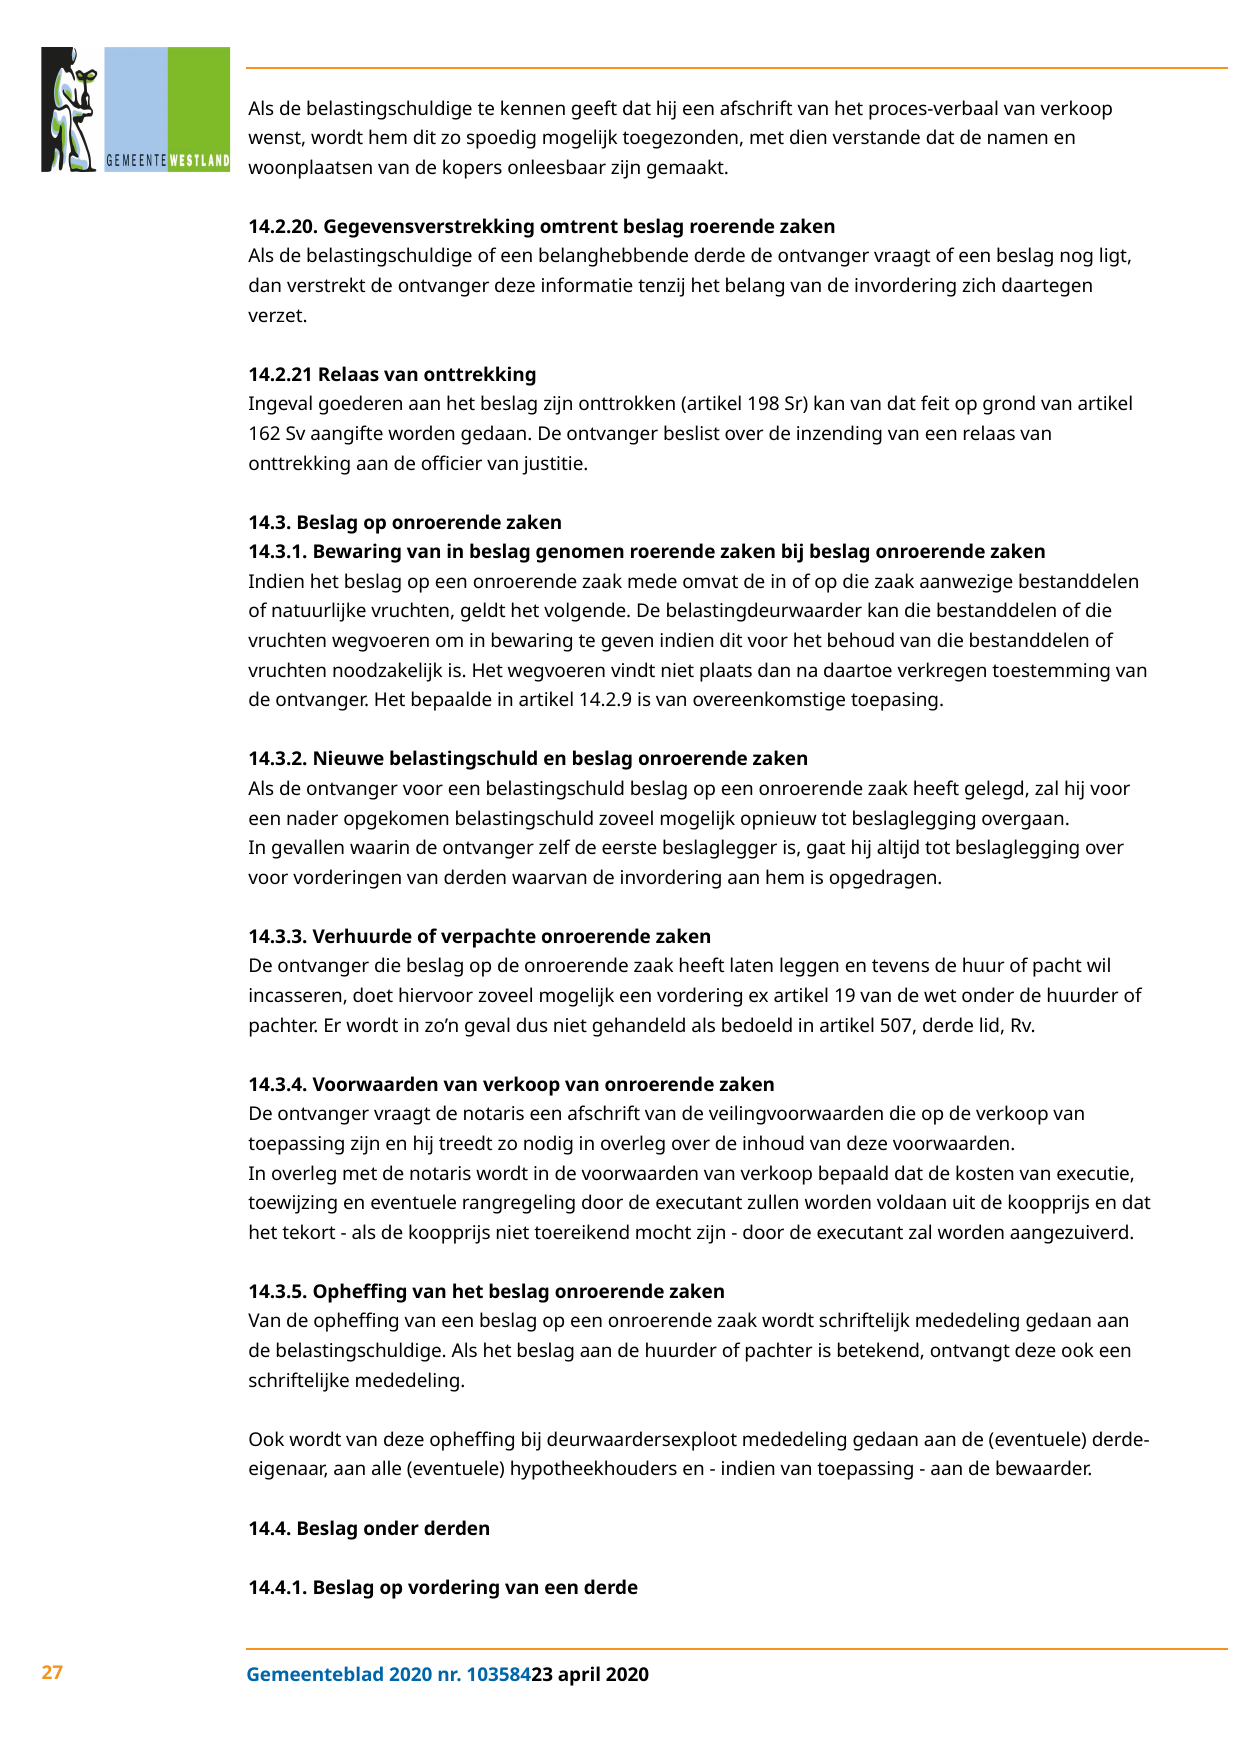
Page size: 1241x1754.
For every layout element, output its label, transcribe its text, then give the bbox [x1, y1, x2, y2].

text Ook wordt van deze opheffing bij deurwaardersexploot mededeling gedaan aan de (eventuele) derde-eigenaar, aan alle (eventuele) hypotheekhouders en - indien van toepassing - aan de bewaarder. [248, 1426, 1152, 1481]
text Ingeval goederen aan het beslag zijn onttrokken (artikel 198 Sr) kan van dat feit op grond van artikel 162 Sv aangifte worden gedaan. De ontvanger beslist over de inzending van een relaas van onttrekking aan de officier van justitie. [248, 391, 1152, 476]
text 14.2.21 Relaas van onttrekking [248, 361, 1152, 387]
text Als de ontvanger voor een belastingschuld beslag op een onroerende zaak heeft gelegd, zal hij voor een nader opgekomen belastingschuld zoveel mogelijk opnieuw tot beslaglegging overgaan. [248, 775, 1152, 831]
picture [41, 47, 231, 172]
text 14.3.5. Opheffing van het beslag onroerende zaken [248, 1278, 1152, 1304]
text 14.4.1. Beslag op vordering van een derde [248, 1574, 1152, 1600]
text De ontvanger die beslag op de onroerende zaak heeft laten leggen en tevens de huur of pacht wil incasseren, doet hiervoor zoveel mogelijk een vordering ex artikel 19 van de wet onder de huurder of pachter. Er wordt in zo’n geval dus niet gehandeld als bedoeld in artikel 507, derde lid, Rv. [248, 953, 1152, 1038]
text 14.2.20. Gegevensverstrekking omtrent beslag roerende zaken [248, 213, 1152, 239]
text 14.3.3. Verhuurde of verpachte onroerende zaken [248, 923, 1152, 949]
text Indien het beslag op een onroerende zaak mede omvat de in of op die zaak aanwezige bestanddelen of natuurlijke vruchten, geldt het volgende. De belastingdeurwaarder kan die bestanddelen of die vruchten wegvoeren om in bewaring te geven indien dit voor het behoud van die bestanddelen of vruchten noodzakelijk is. Het wegvoeren vindt niet plaats dan na daartoe verkregen toestemming van de ontvanger. Het bepaalde in artikel 14.2.9 is van overeenkomstige toepasing. [248, 568, 1152, 712]
text In gevallen waarin de ontvanger zelf de eerste beslaglegger is, gaat hij altijd tot beslaglegging over voor vorderingen van derden waarvan de invordering aan hem is opgedragen. [248, 834, 1152, 890]
text 14.4. Beslag onder derden [248, 1515, 1152, 1541]
text Als de belastingschuldige of een belanghebbende derde de ontvanger vraagt of een beslag nog ligt, dan verstrekt de ontvanger deze informatie tenzij het belang van de invordering zich daartegen verzet. [248, 243, 1152, 328]
text 14.3.4. Voorwaarden van verkoop van onroerende zaken [248, 1071, 1152, 1097]
text Van de opheffing van een beslag op een onroerende zaak wordt schriftelijk mededeling gedaan aan de belastingschuldige. Als het beslag aan de huurder of pachter is betekend, ontvangt deze ook een schriftelijke mededeling. [248, 1308, 1152, 1393]
text De ontvanger vraagt de notaris een afschrift van de veilingvoorwaarden die op de verkoop van toepassing zijn en hij treedt zo nodig in overleg over de inhoud van deze voorwaarden. [248, 1101, 1152, 1156]
text 14.3.2. Nieuwe belastingschuld en beslag onroerende zaken [248, 746, 1152, 771]
text 14.3.1. Bewaring van in beslag genomen roerende zaken bij beslag onroerende zaken [248, 538, 1152, 564]
text 14.3. Beslag op onroerende zaken [248, 509, 1152, 535]
text Als de belastingschuldige te kennen geeft dat hij een afschrift van het proces-verbaal van verkoop wenst, wordt hem dit zo spoedig mogelijk toegezonden, met dien verstande dat de namen en woonplaatsen van de kopers onleesbaar zijn gemaakt. [248, 95, 1152, 180]
text In overleg met de notaris wordt in de voorwaarden van verkoop bepaald dat de kosten van executie, toewijzing en eventuele rangregeling door de executant zullen worden voldaan uit de koopprijs en dat het tekort - als de koopprijs niet toereikend mocht zijn - door de executant zal worden aangezuiverd. [248, 1160, 1152, 1245]
